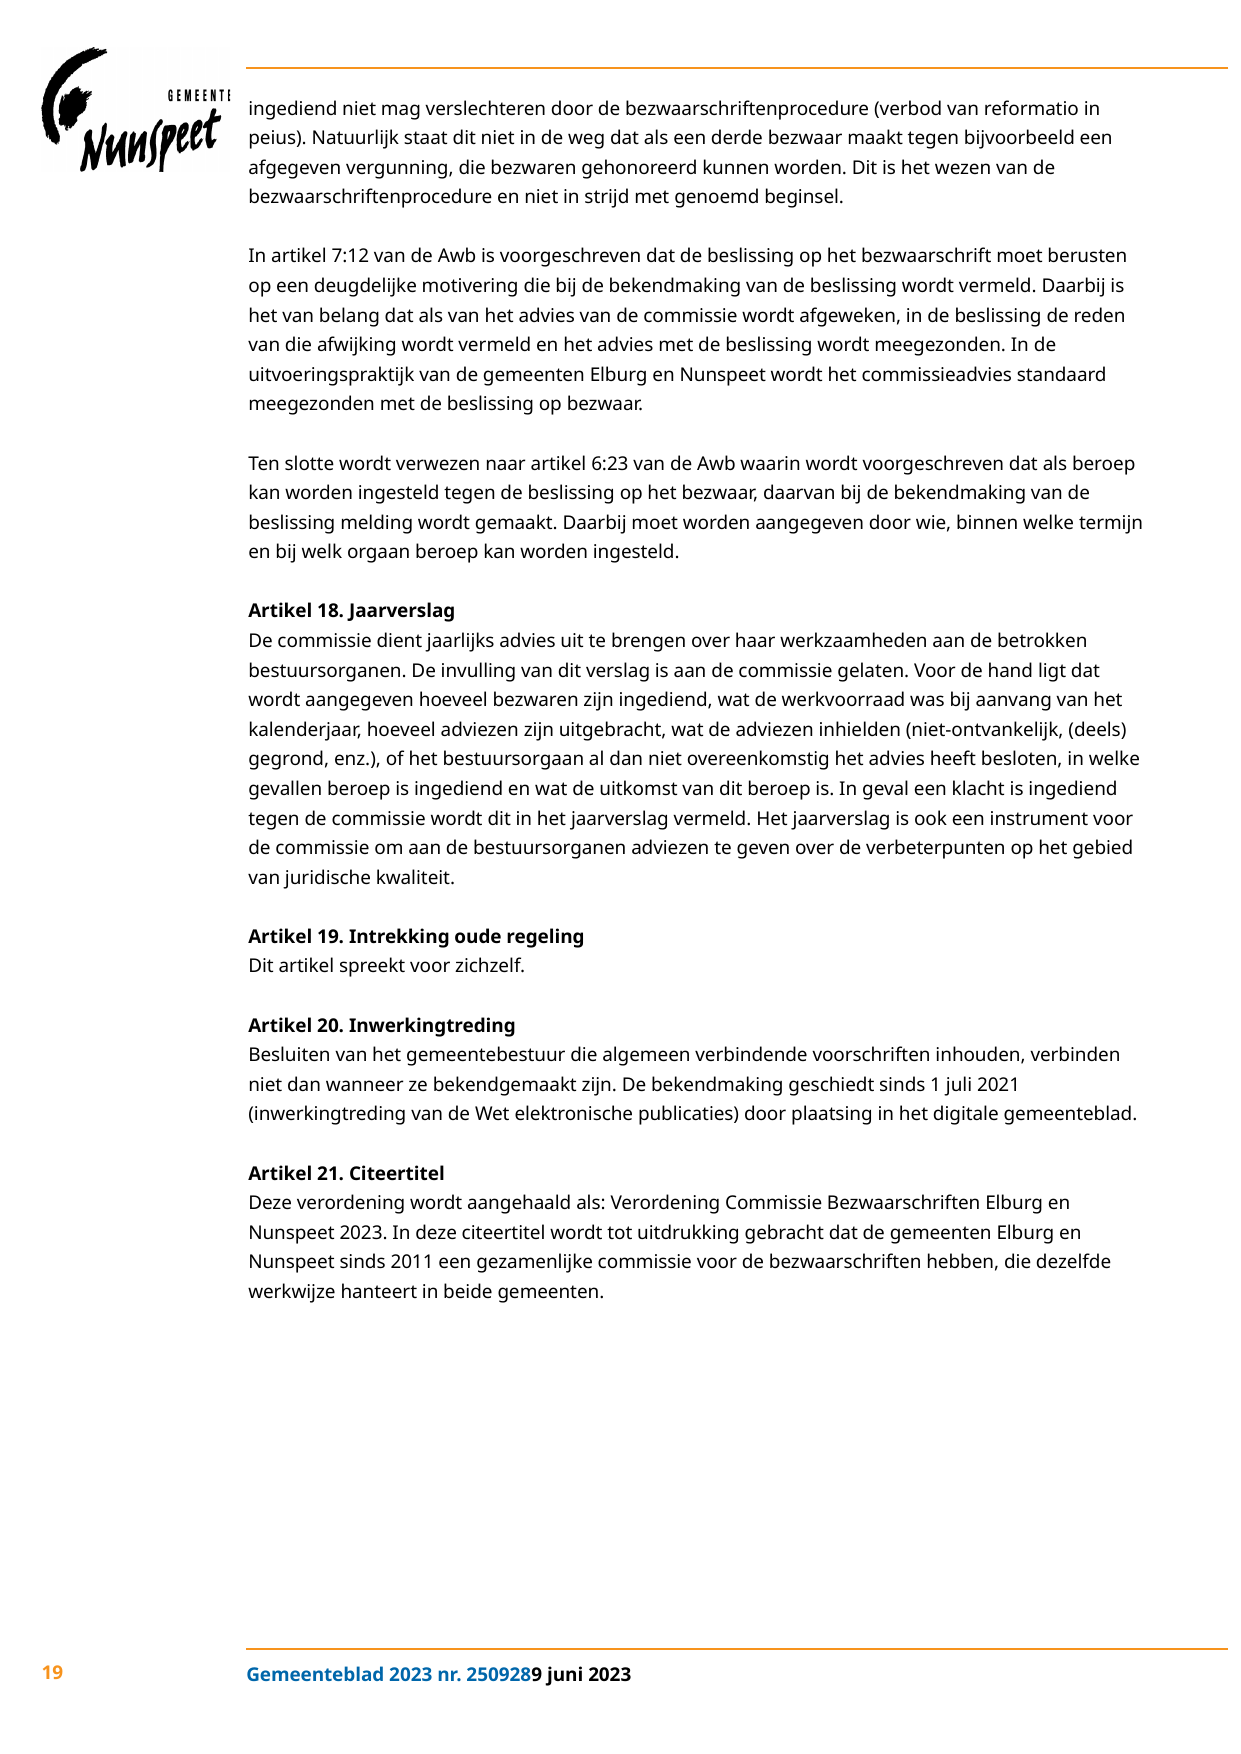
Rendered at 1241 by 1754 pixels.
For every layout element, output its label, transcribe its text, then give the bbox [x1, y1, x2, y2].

text Artikel 19. Intrekking oude regeling [248, 923, 1152, 949]
picture [41, 47, 231, 172]
text Artikel 18. Jaarverslag [248, 598, 1152, 623]
text Ten slotte wordt verwezen naar artikel 6:23 van de Awb waarin wordt voorgeschreven dat als beroep kan worden ingesteld tegen de beslissing op het bezwaar, daarvan bij de bekendmaking van de beslissing melding wordt gemaakt. Daarbij moet worden aangegeven door wie, binnen welke termijn en bij welk orgaan beroep kan worden ingesteld. [248, 450, 1152, 564]
text Besluiten van het gemeentebestuur die algemeen verbindende voorschriften inhouden, verbinden niet dan wanneer ze bekendgemaakt zijn. De bekendmaking geschiedt sinds 1 juli 2021 (inwerkingtreding van de Wet elektronische publicaties) door plaatsing in het digitale gemeenteblad. [248, 1041, 1152, 1126]
text Artikel 20. Inwerkingtreding [248, 1012, 1152, 1038]
text De commissie dient jaarlijks advies uit te brengen over haar werkzaamheden aan de betrokken bestuursorganen. De invulling van dit verslag is aan de commissie gelaten. Voor de hand ligt dat wordt aangegeven hoeveel bezwaren zijn ingediend, wat de werkvoorraad was bij aanvang van het kalenderjaar, hoeveel adviezen zijn uitgebracht, wat de adviezen inhielden (niet-ontvankelijk, (deels) gegrond, enz.), of het bestuursorgaan al dan niet overeenkomstig het advies heeft besloten, in welke gevallen beroep is ingediend en wat de uitkomst van dit beroep is. In geval een klacht is ingediend tegen de commissie wordt dit in het jaarverslag vermeld. Het jaarverslag is ook een instrument voor de commissie om aan de bestuursorganen adviezen te geven over de verbeterpunten op het gebied van juridische kwaliteit. [248, 627, 1152, 890]
text ingediend niet mag verslechteren door de bezwaarschriftenprocedure (verbod van reformatio in peius). Natuurlijk staat dit niet in de weg dat als een derde bezwaar maakt tegen bijvoorbeeld een afgegeven vergunning, die bezwaren gehonoreerd kunnen worden. Dit is het wezen van de bezwaarschriftenprocedure en niet in strijd met genoemd beginsel. [248, 95, 1152, 209]
text Artikel 21. Citeertitel [248, 1160, 1152, 1186]
text Dit artikel spreekt voor zichzelf. [248, 953, 1152, 978]
text Deze verordening wordt aangehaald als: Verordening Commissie Bezwaarschriften Elburg en Nunspeet 2023. In deze citeertitel wordt tot uitdrukking gebracht dat de gemeenten Elburg en Nunspeet sinds 2011 een gezamenlijke commissie voor de bezwaarschriften hebben, die dezelfde werkwijze hanteert in beide gemeenten. [248, 1189, 1152, 1304]
text In artikel 7:12 van de Awb is voorgeschreven dat de beslissing op het bezwaarschrift moet berusten op een deugdelijke motivering die bij de bekendmaking van de beslissing wordt vermeld. Daarbij is het van belang dat als van het advies van de commissie wordt afgeweken, in de beslissing de reden van die afwijking wordt vermeld en het advies met de beslissing wordt meegezonden. In de uitvoeringspraktijk van de gemeenten Elburg en Nunspeet wordt het commissieadvies standaard meegezonden met de beslissing op bezwaar. [248, 243, 1152, 416]
